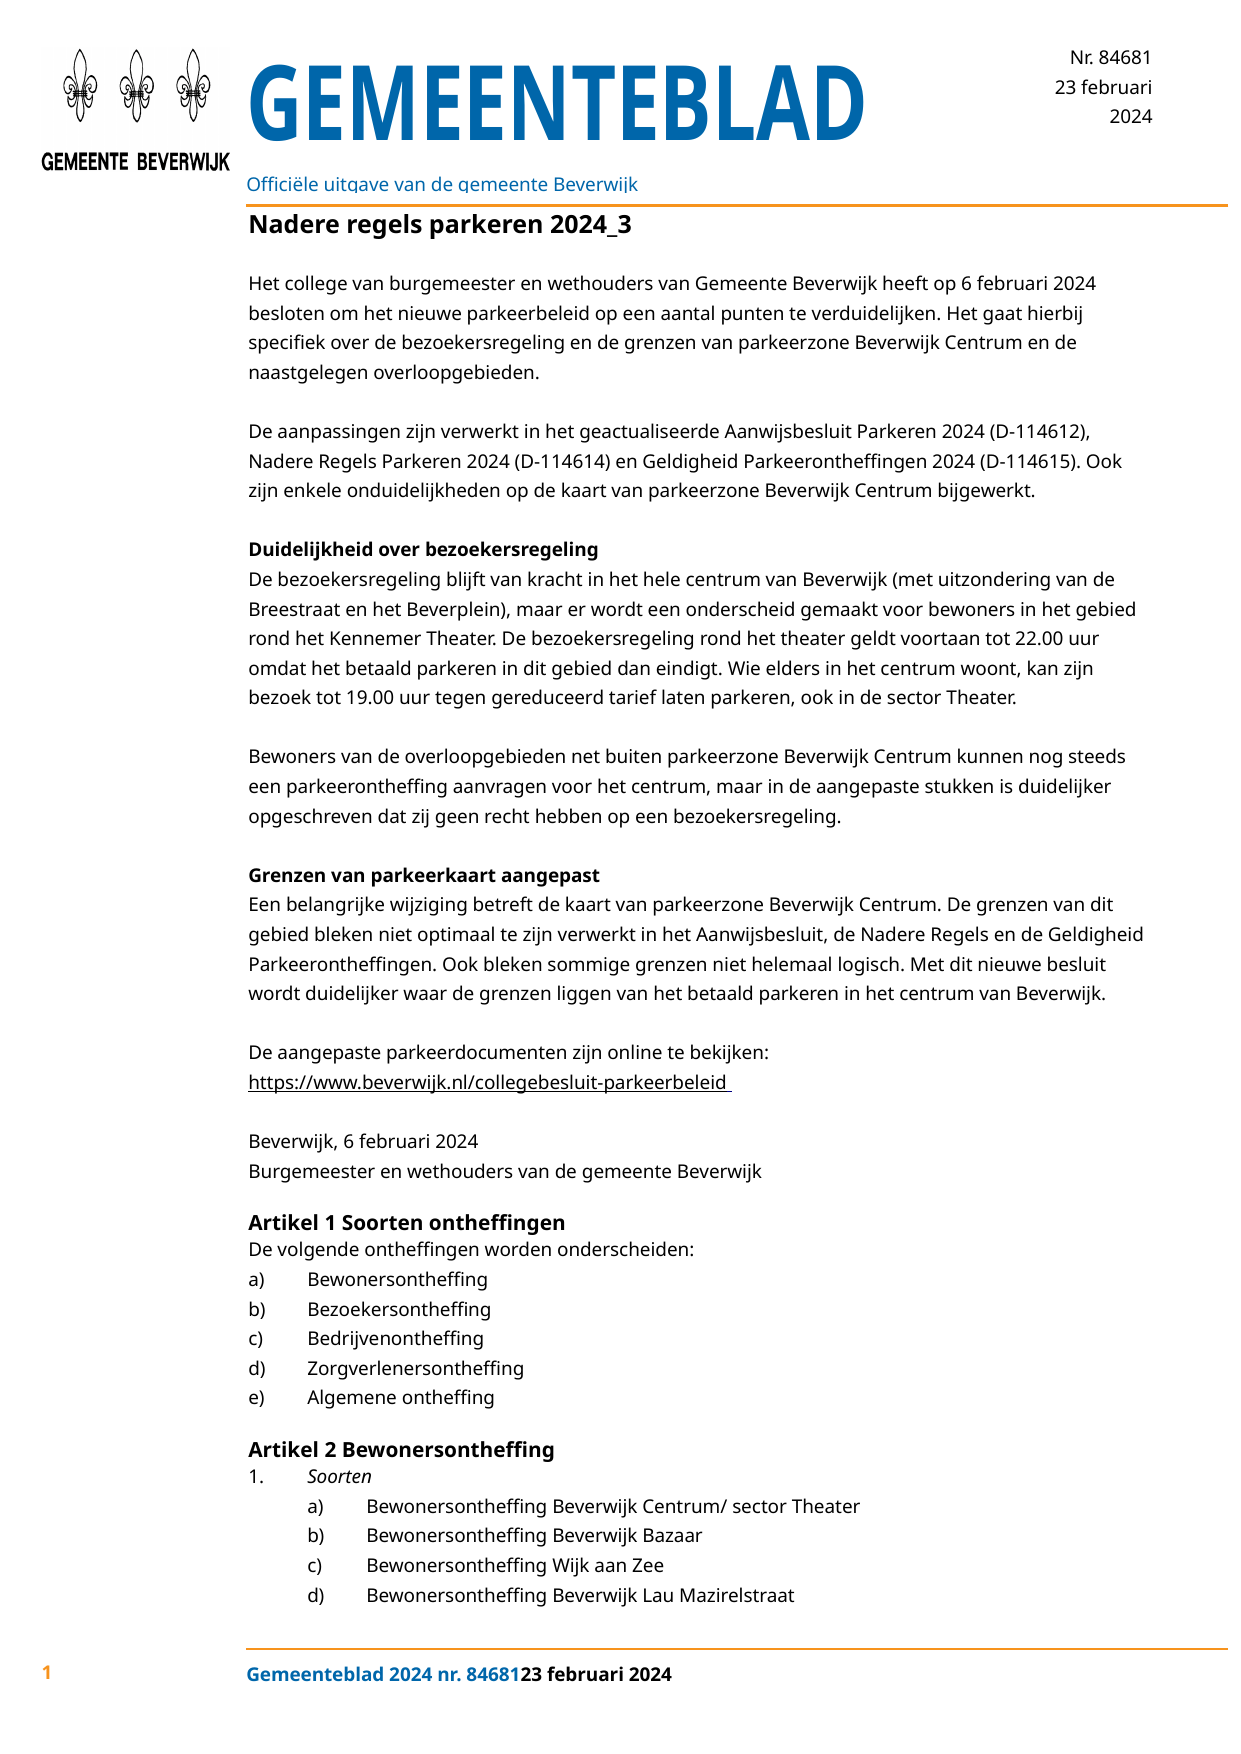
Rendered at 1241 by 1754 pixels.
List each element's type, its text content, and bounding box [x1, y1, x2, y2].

list Bedrijvenontheffing [248, 1325, 1152, 1351]
list Algemene ontheffing [248, 1384, 1152, 1410]
text De bezoekersregeling blijft van kracht in het hele centrum van Beverwijk (met uitzondering van de Breestraat en het Beverplein), maar er wordt een onderscheid gemaakt voor bewoners in het gebied rond het Kennemer Theater. De bezoekersregeling rond het theater geldt voortaan tot 22.00 uur omdat het betaald parkeren in dit gebied dan eindigt. Wie elders in het centrum woont, kan zijn bezoek tot 19.00 uur tegen gereduceerd tarief laten parkeren, ook in de sector Theater. [248, 566, 1152, 710]
text https://www.beverwijk.nl/collegebesluit-parkeerbeleid [248, 1069, 1152, 1095]
list Bewonersontheffing Beverwijk Bazaar [307, 1523, 1152, 1548]
text Beverwijk, 6 februari 2024 [248, 1128, 1152, 1154]
text De aangepaste parkeerdocumenten zijn online te bekijken: [248, 1039, 1152, 1065]
list Bewonersontheffing Wijk aan Zee [307, 1552, 1152, 1578]
list Bewonersontheffing Beverwijk Lau Mazirelstraat [307, 1582, 1152, 1607]
list Soorten [248, 1463, 1152, 1489]
text De volgende ontheffingen worden onderscheiden: [248, 1237, 1152, 1262]
text Artikel 1 Soorten ontheffingen [248, 1208, 1152, 1237]
list Bewonersontheffing Beverwijk Centrum/ sector Theater [307, 1493, 1152, 1519]
text Het college van burgemeester en wethouders van Gemeente Beverwijk heeft op 6 februari 2024 besloten om het nieuwe parkeerbeleid op een aantal punten te verduidelijken. Het gaat hierbij specifiek over de bezoekersregeling en de grenzen van parkeerzone Beverwijk Centrum en de naastgelegen overloopgebieden. [248, 270, 1152, 385]
text Artikel 2 Bewonersontheffing [248, 1435, 1152, 1463]
text Nadere regels parkeren 2024_3 [248, 207, 1152, 241]
list Bewonersontheffing [248, 1266, 1152, 1292]
list Bezoekersontheffing [248, 1296, 1152, 1322]
picture [41, 47, 231, 172]
text De aanpassingen zijn verwerkt in het geactualiseerde Aanwijsbesluit Parkeren 2024 (D-114612), Nadere Regels Parkeren 2024 (D-114614) en Geldigheid Parkeerontheffingen 2024 (D-114615). Ook zijn enkele onduidelijkheden op de kaart van parkeerzone Beverwijk Centrum bijgewerkt. [248, 418, 1152, 503]
text Burgemeester en wethouders van de gemeente Beverwijk [248, 1158, 1152, 1183]
text Grenzen van parkeerkaart aangepast [248, 862, 1152, 888]
list Zorgverlenersontheffing [248, 1355, 1152, 1381]
text Bewoners van de overloopgebieden net buiten parkeerzone Beverwijk Centrum kunnen nog steeds een parkeerontheffing aanvragen voor het centrum, maar in de aangepaste stukken is duidelijker opgeschreven dat zij geen recht hebben op een bezoekersregeling. [248, 744, 1152, 828]
text Duidelijkheid over bezoekersregeling [248, 537, 1152, 562]
text Een belangrijke wijziging betreft de kaart van parkeerzone Beverwijk Centrum. De grenzen van dit gebied bleken niet optimaal te zijn verwerkt in het Aanwijsbesluit, de Nadere Regels en de Geldigheid Parkeerontheffingen. Ook bleken sommige grenzen niet helemaal logisch. Met dit nieuwe besluit wordt duidelijker waar de grenzen liggen van het betaald parkeren in het centrum van Beverwijk. [248, 892, 1152, 1006]
